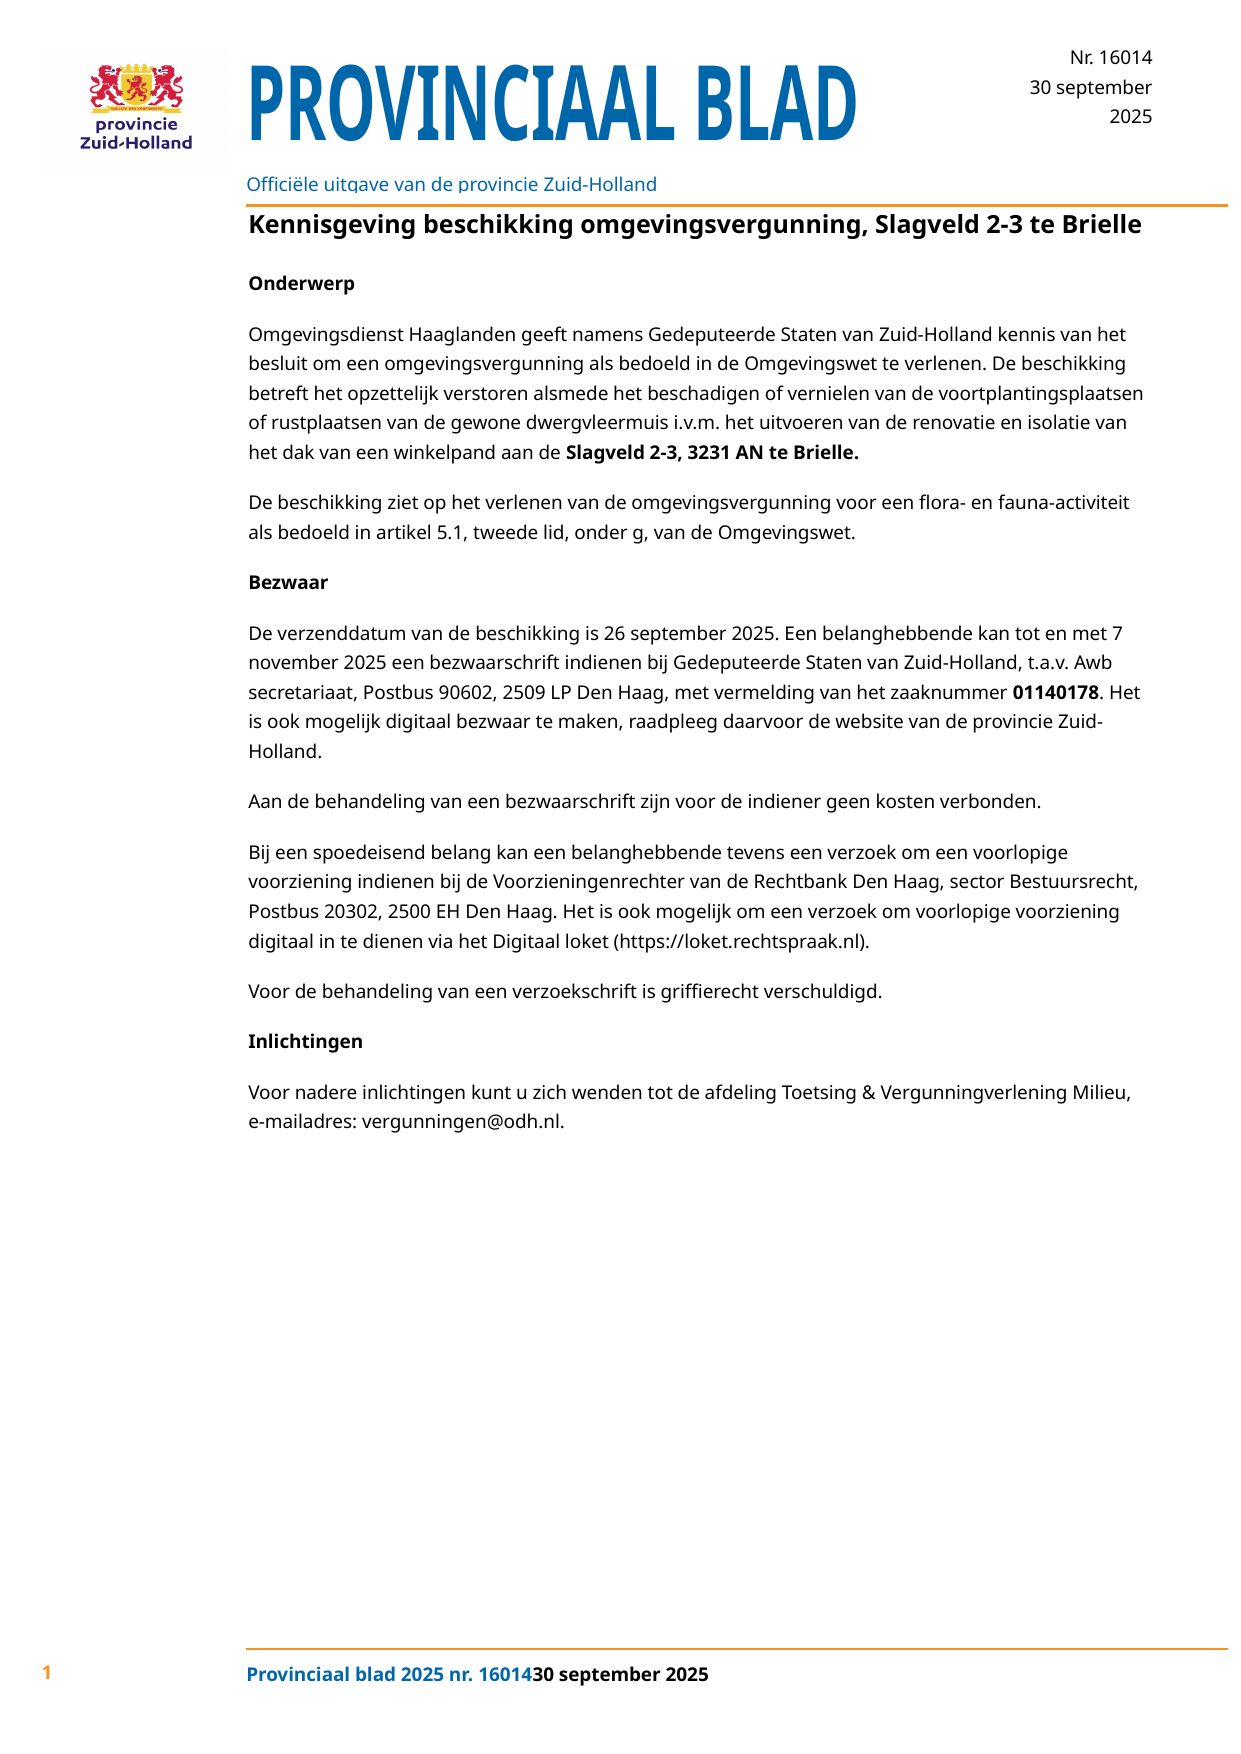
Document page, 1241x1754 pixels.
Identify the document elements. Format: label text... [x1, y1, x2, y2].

text De beschikking ziet op het verlenen van de omgevingsvergunning voor een flora- en fauna-activiteit als bedoeld in artikel 5.1, tweede lid, onder g, van de Omgevingswet. [248, 489, 1152, 545]
text De verzenddatum van de beschikking is 26 september 2025. Een belanghebbende kan tot en met 7 november 2025 een bezwaarschrift indienen bij Gedeputeerde Staten van Zuid-Holland, t.a.v. Awb secretariaat, Postbus 90602, 2509 LP Den Haag, met vermelding van het zaaknummer 01140178. Het is ook mogelijk digitaal bezwaar te maken, raadpleeg daarvoor de website van de provincie Zuid-Holland. [248, 620, 1152, 764]
text Omgevingsdienst Haaglanden geeft namens Gedeputeerde Staten van Zuid-Holland kennis van het besluit om een omgevingsvergunning als bedoeld in de Omgevingswet te verlenen. De beschikking betreft het opzettelijk verstoren alsmede het beschadigen of vernielen van de voortplantingsplaatsen of rustplaatsen van de gewone dwergvleermuis i.v.m. het uitvoeren van de renovatie en isolatie van het dak van een winkelpand aan de Slagveld 2-3, 3231 AN te Brielle. [248, 321, 1152, 465]
text Voor de behandeling van een verzoekschrift is griffierecht verschuldigd. [248, 978, 1152, 1004]
text Aan de behandeling van een bezwaarschrift zijn voor de indiener geen kosten verbonden. [248, 789, 1152, 814]
text Kennisgeving beschikking omgevingsvergunning, Slagveld 2-3 te Brielle [248, 207, 1152, 241]
picture [41, 47, 231, 172]
text Inlichtingen [248, 1029, 1152, 1054]
text Voor nadere inlichtingen kunt u zich wenden tot de afdeling Toetsing & Vergunningverlening Milieu, e-mailadres: vergunningen@odh.nl. [248, 1079, 1152, 1134]
text Onderwerp [248, 270, 1152, 296]
text Bezwaar [248, 569, 1152, 595]
text Bij een spoedeisend belang kan een belanghebbende tevens een verzoek om een voorlopige voorziening indienen bij de Voorzieningenrechter van de Rechtbank Den Haag, sector Bestuursrecht, Postbus 20302, 2500 EH Den Haag. Het is ook mogelijk om een verzoek om voorlopige voorziening digitaal in te dienen via het Digitaal loket (https://loket.rechtspraak.nl). [248, 839, 1152, 953]
